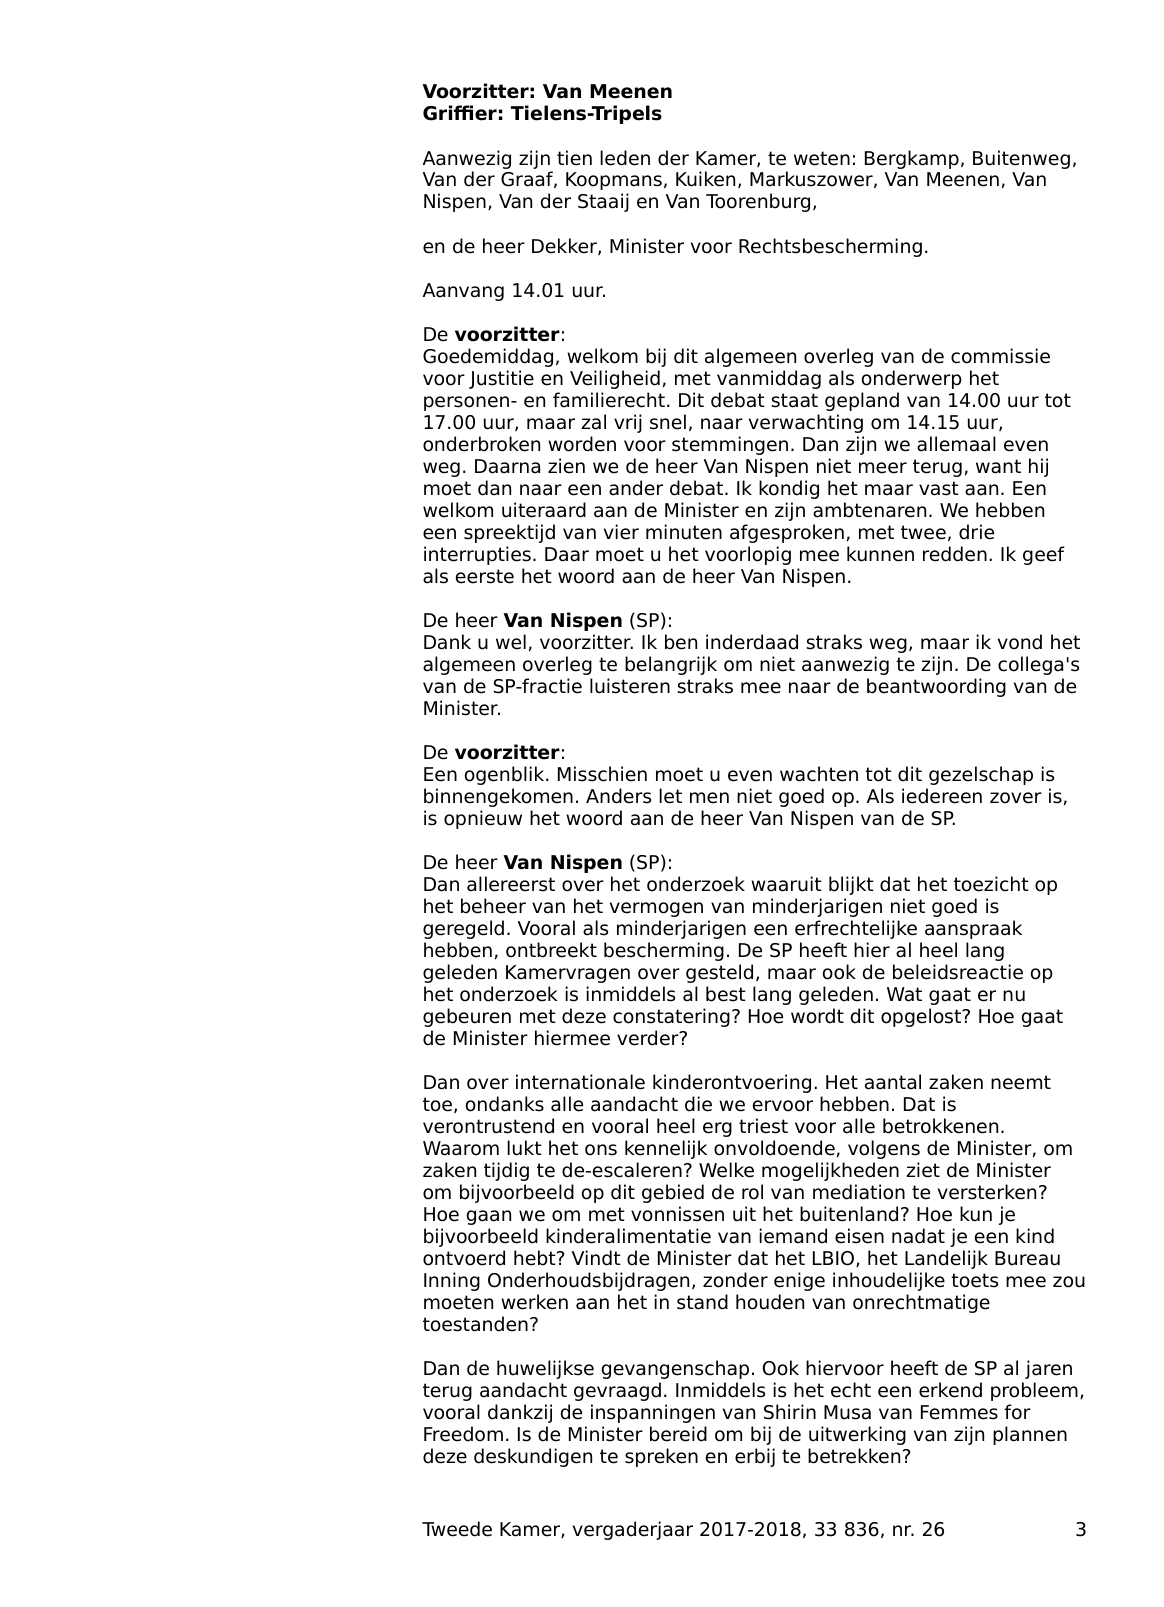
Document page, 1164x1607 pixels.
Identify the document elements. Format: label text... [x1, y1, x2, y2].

text Dank u wel, voorzitter. Ik ben inderdaad straks weg, maar ik vond het algemeen overleg te belangrijk om niet aanwezig te zijn. De collega's van de SP-fractie luisteren straks mee naar de beantwoording van de Minister. [422, 632, 1087, 720]
text Goedemiddag, welkom bij dit algemeen overleg van de commissie voor Justitie en Veiligheid, met vanmiddag als onderwerp het personen- en familierecht. Dit debat staat gepland van 14.00 uur tot 17.00 uur, maar zal vrij snel, naar verwachting om 14.15 uur, onderbroken worden voor stemmingen. Dan zijn we allemaal even weg. Daarna zien we de heer Van Nispen niet meer terug, want hij moet dan naar een ander debat. Ik kondig het maar vast aan. Een welkom uiteraard aan de Minister en zijn ambtenaren. We hebben een spreektijd van vier minuten afgesproken, met twee, drie interrupties. Daar moet u het voorlopig mee kunnen redden. Ik geef als eerste het woord aan de heer Van Nispen. [422, 346, 1087, 588]
text De voorzitter: [422, 742, 1087, 764]
text Dan over internationale kinderontvoering. Het aantal zaken neemt toe, ondanks alle aandacht die we ervoor hebben. Dat is verontrustend en vooral heel erg triest voor alle betrokkenen. Waarom lukt het ons kennelijk onvoldoende, volgens de Minister, om zaken tijdig te de-escaleren? Welke mogelijkheden ziet de Minister om bijvoorbeeld op dit gebied de rol van mediation te versterken? Hoe gaan we om met vonnissen uit het buitenland? Hoe kun je bijvoorbeeld kinderalimentatie van iemand eisen nadat je een kind ontvoerd hebt? Vindt de Minister dat het LBIO, het Landelijk Bureau Inning Onderhoudsbijdragen, zonder enige inhoudelijke toets mee zou moeten werken aan het in stand houden van onrechtmatige toestanden? [422, 1072, 1087, 1336]
text De heer Van Nispen (SP): [422, 852, 1087, 874]
text Griffier: Tielens-Tripels [422, 103, 1087, 125]
text Dan allereerst over het onderzoek waaruit blijkt dat het toezicht op het beheer van het vermogen van minderjarigen niet goed is geregeld. Vooral als minderjarigen een erfrechtelijke aanspraak hebben, ontbreekt bescherming. De SP heeft hier al heel lang geleden Kamervragen over gesteld, maar ook de beleidsreactie op het onderzoek is inmiddels al best lang geleden. Wat gaat er nu gebeuren met deze constatering? Hoe wordt dit opgelost? Hoe gaat de Minister hiermee verder? [422, 874, 1087, 1050]
text Aanvang 14.01 uur. [422, 280, 1087, 302]
text De heer Van Nispen (SP): [422, 610, 1087, 632]
text Aanwezig zijn tien leden der Kamer, te weten: Bergkamp, Buitenweg, Van der Graaf, Koopmans, Kuiken, Markuszower, Van Meenen, Van Nispen, Van der Staaij en Van Toorenburg, [422, 147, 1087, 213]
text en de heer Dekker, Minister voor Rechtsbescherming. [422, 236, 1087, 257]
text Dan de huwelijkse gevangenschap. Ook hiervoor heeft de SP al jaren terug aandacht gevraagd. Inmiddels is het echt een erkend probleem, vooral dankzij de inspanningen van Shirin Musa van Femmes for Freedom. Is de Minister bereid om bij de uitwerking van zijn plannen deze deskundigen te spreken en erbij te betrekken? [422, 1358, 1087, 1468]
text Een ogenblik. Misschien moet u even wachten tot dit gezelschap is binnengekomen. Anders let men niet goed op. Als iedereen zover is, is opnieuw het woord aan de heer Van Nispen van de SP. [422, 764, 1087, 830]
text De voorzitter: [422, 324, 1087, 346]
text Voorzitter: Van Meenen [422, 81, 1087, 103]
